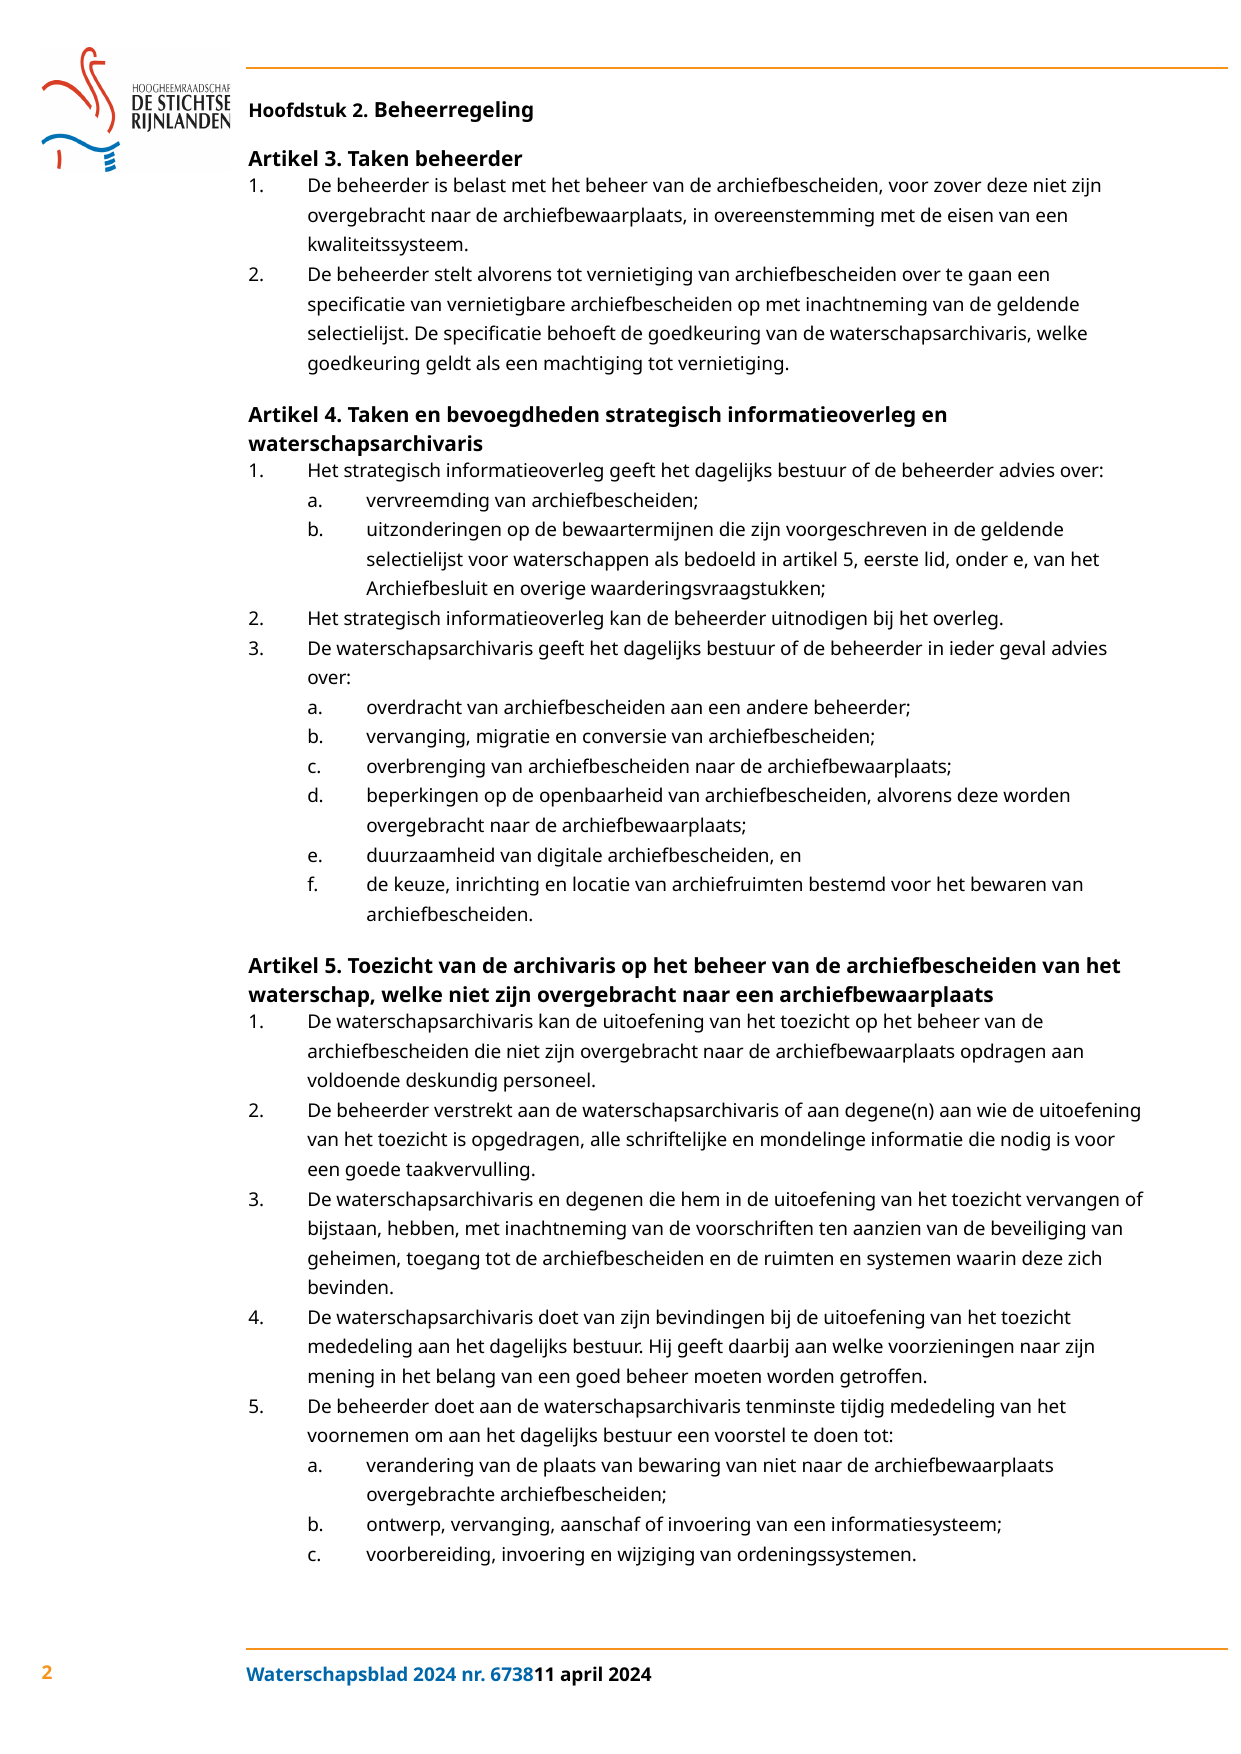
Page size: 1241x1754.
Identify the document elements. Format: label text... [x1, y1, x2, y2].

list De beheerder stelt alvorens tot vernietiging van archiefbescheiden over te gaan een specificatie van vernietigbare archiefbescheiden op met inachtneming van de geldende selectielijst. De specificatie behoeft de goedkeuring van de waterschapsarchivaris, welke goedkeuring geldt als een machtiging tot vernietiging. [248, 261, 1152, 376]
list ontwerp, vervanging, aanschaf of invoering van een informatiesysteem; [307, 1511, 1152, 1537]
list de keuze, inrichting en locatie van archiefruimten bestemd voor het bewaren van archiefbescheiden. [307, 871, 1152, 927]
list Het strategisch informatieoverleg kan de beheerder uitnodigen bij het overleg. [248, 605, 1152, 631]
list beperkingen op de openbaarheid van archiefbescheiden, alvorens deze worden overgebracht naar de archiefbewaarplaats; [307, 783, 1152, 838]
text Artikel 3. Taken beheerder [248, 144, 1152, 172]
list voorbereiding, invoering en wijziging van ordeningssystemen. [307, 1541, 1152, 1567]
list De waterschapsarchivaris kan de uitoefening van het toezicht op het beheer van de archiefbescheiden die niet zijn overgebracht naar de archiefbewaarplaats opdragen aan voldoende deskundig personeel. [248, 1008, 1152, 1093]
list overdracht van archiefbescheiden aan een andere beheerder; [307, 694, 1152, 720]
text Artikel 5. Toezicht van de archivaris op het beheer van de archiefbescheiden van het waterschap, welke niet zijn overgebracht naar een archiefbewaarplaats [248, 951, 1152, 1008]
list duurzaamheid van digitale archiefbescheiden, en [307, 842, 1152, 868]
list verandering van de plaats van bewaring van niet naar de archiefbewaarplaats overgebrachte archiefbescheiden; [307, 1452, 1152, 1507]
list De waterschapsarchivaris en degenen die hem in de uitoefening van het toezicht vervangen of bijstaan, hebben, met inachtneming van de voorschriften ten aanzien van de beveiliging van geheimen, toegang tot de archiefbescheiden en de ruimten en systemen waarin deze zich bevinden. [248, 1186, 1152, 1300]
picture [41, 47, 231, 172]
list uitzonderingen op de bewaartermijnen die zijn voorgeschreven in de geldende selectielijst voor waterschappen als bedoeld in artikel 5, eerste lid, onder e, van het Archiefbesluit en overige waarderingsvraagstukken; [307, 516, 1152, 601]
list vervreemding van archiefbescheiden; [307, 487, 1152, 513]
text Artikel 4. Taken en bevoegdheden strategisch informatieoverleg en waterschapsarchivaris [248, 400, 1152, 457]
text Hoofdstuk 2. Beheerregeling [248, 95, 1152, 123]
list Het strategisch informatieoverleg geeft het dagelijks bestuur of de beheerder advies over: [248, 457, 1152, 483]
list De waterschapsarchivaris geeft het dagelijks bestuur of de beheerder in ieder geval advies over: [248, 635, 1152, 690]
list De beheerder doet aan de waterschapsarchivaris tenminste tijdig mededeling van het voornemen om aan het dagelijks bestuur een voorstel te doen tot: [248, 1393, 1152, 1448]
list De waterschapsarchivaris doet van zijn bevindingen bij de uitoefening van het toezicht mededeling aan het dagelijks bestuur. Hij geeft daarbij aan welke voorzieningen naar zijn mening in het belang van een goed beheer moeten worden getroffen. [248, 1304, 1152, 1389]
list De beheerder verstrekt aan de waterschapsarchivaris of aan degene(n) aan wie de uitoefening van het toezicht is opgedragen, alle schriftelijke en mondelinge informatie die nodig is voor een goede taakvervulling. [248, 1097, 1152, 1182]
list vervanging, migratie en conversie van archiefbescheiden; [307, 723, 1152, 749]
list De beheerder is belast met het beheer van de archiefbescheiden, voor zover deze niet zijn overgebracht naar de archiefbewaarplaats, in overeenstemming met de eisen van een kwaliteitssysteem. [248, 172, 1152, 257]
list overbrenging van archiefbescheiden naar de archiefbewaarplaats; [307, 753, 1152, 779]
